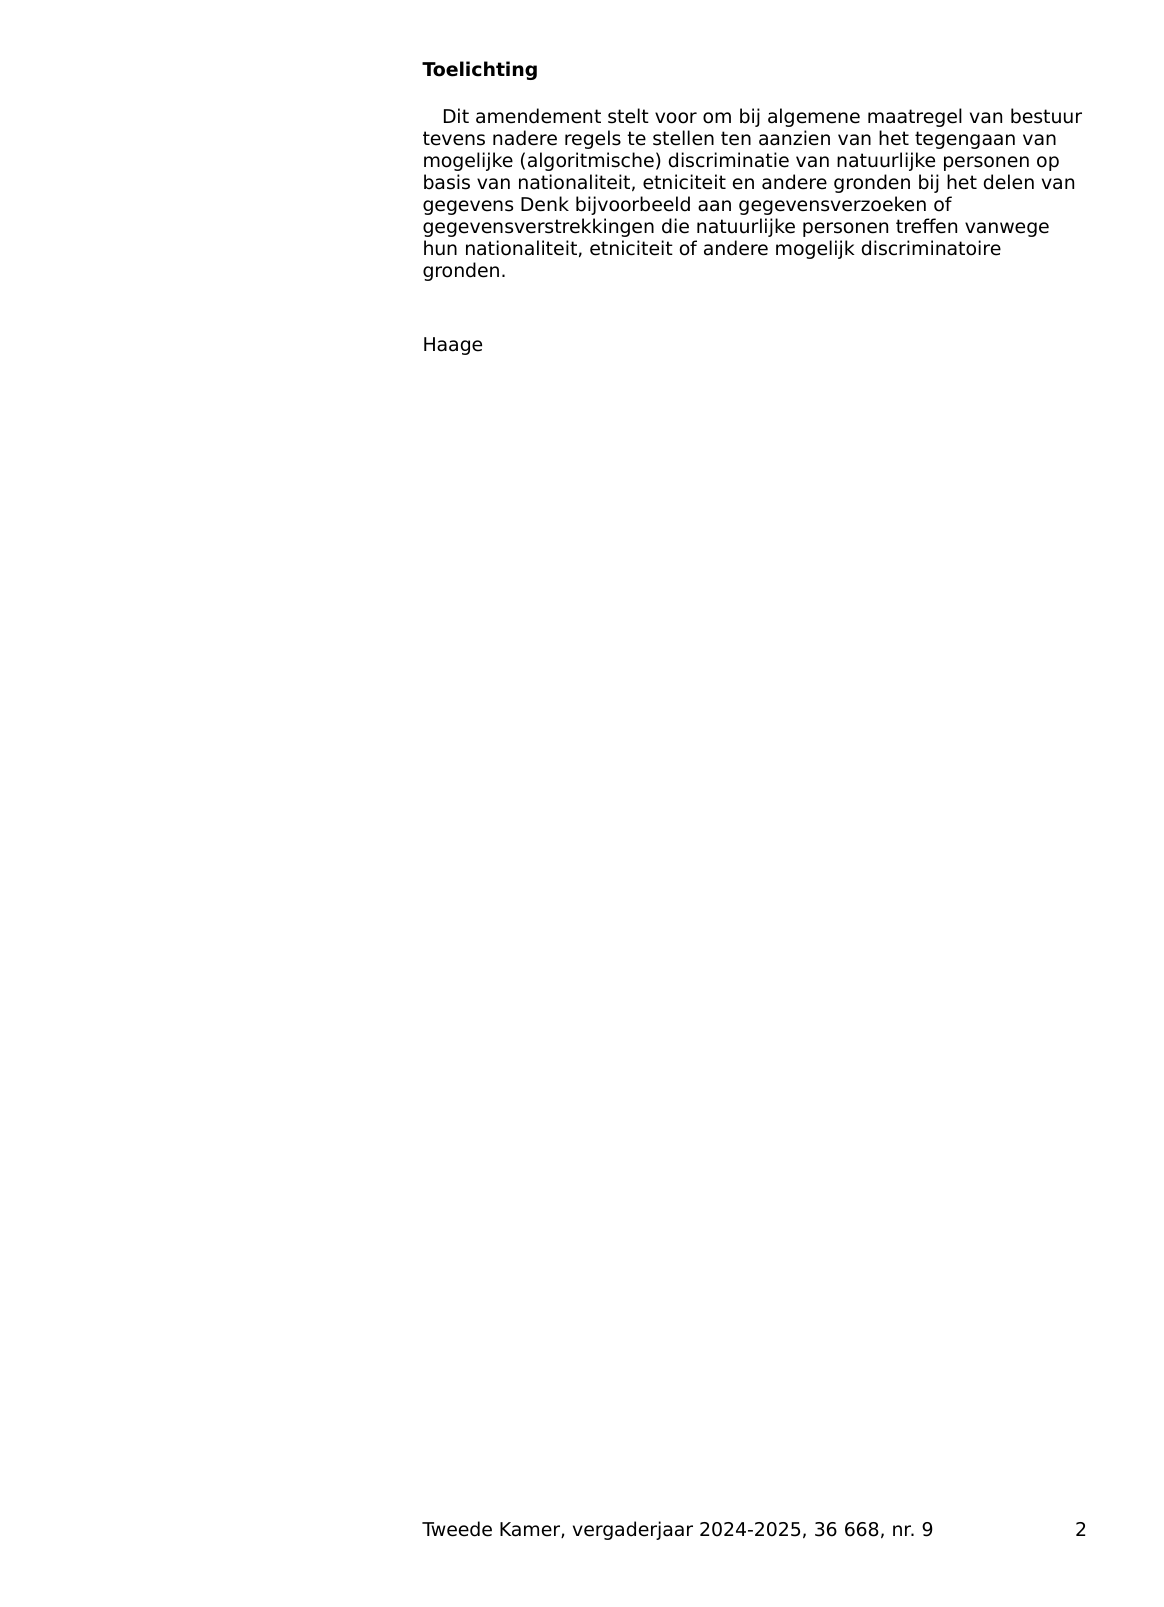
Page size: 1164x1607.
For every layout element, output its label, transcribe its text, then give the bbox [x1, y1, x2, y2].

text Haage [422, 312, 1087, 356]
subtitle Toelichting [422, 59, 1087, 81]
text Dit amendement stelt voor om bij algemene maatregel van bestuur tevens nadere regels te stellen ten aanzien van het tegengaan van mogelijke (algoritmische) discriminatie van natuurlijke personen op basis van nationaliteit, etniciteit en andere gronden bij het delen van gegevens Denk bijvoorbeeld aan gegevensverzoeken of gegevensverstrekkingen die natuurlijke personen treffen vanwege hun nationaliteit, etniciteit of andere mogelijk discriminatoire gronden. [422, 106, 1087, 282]
